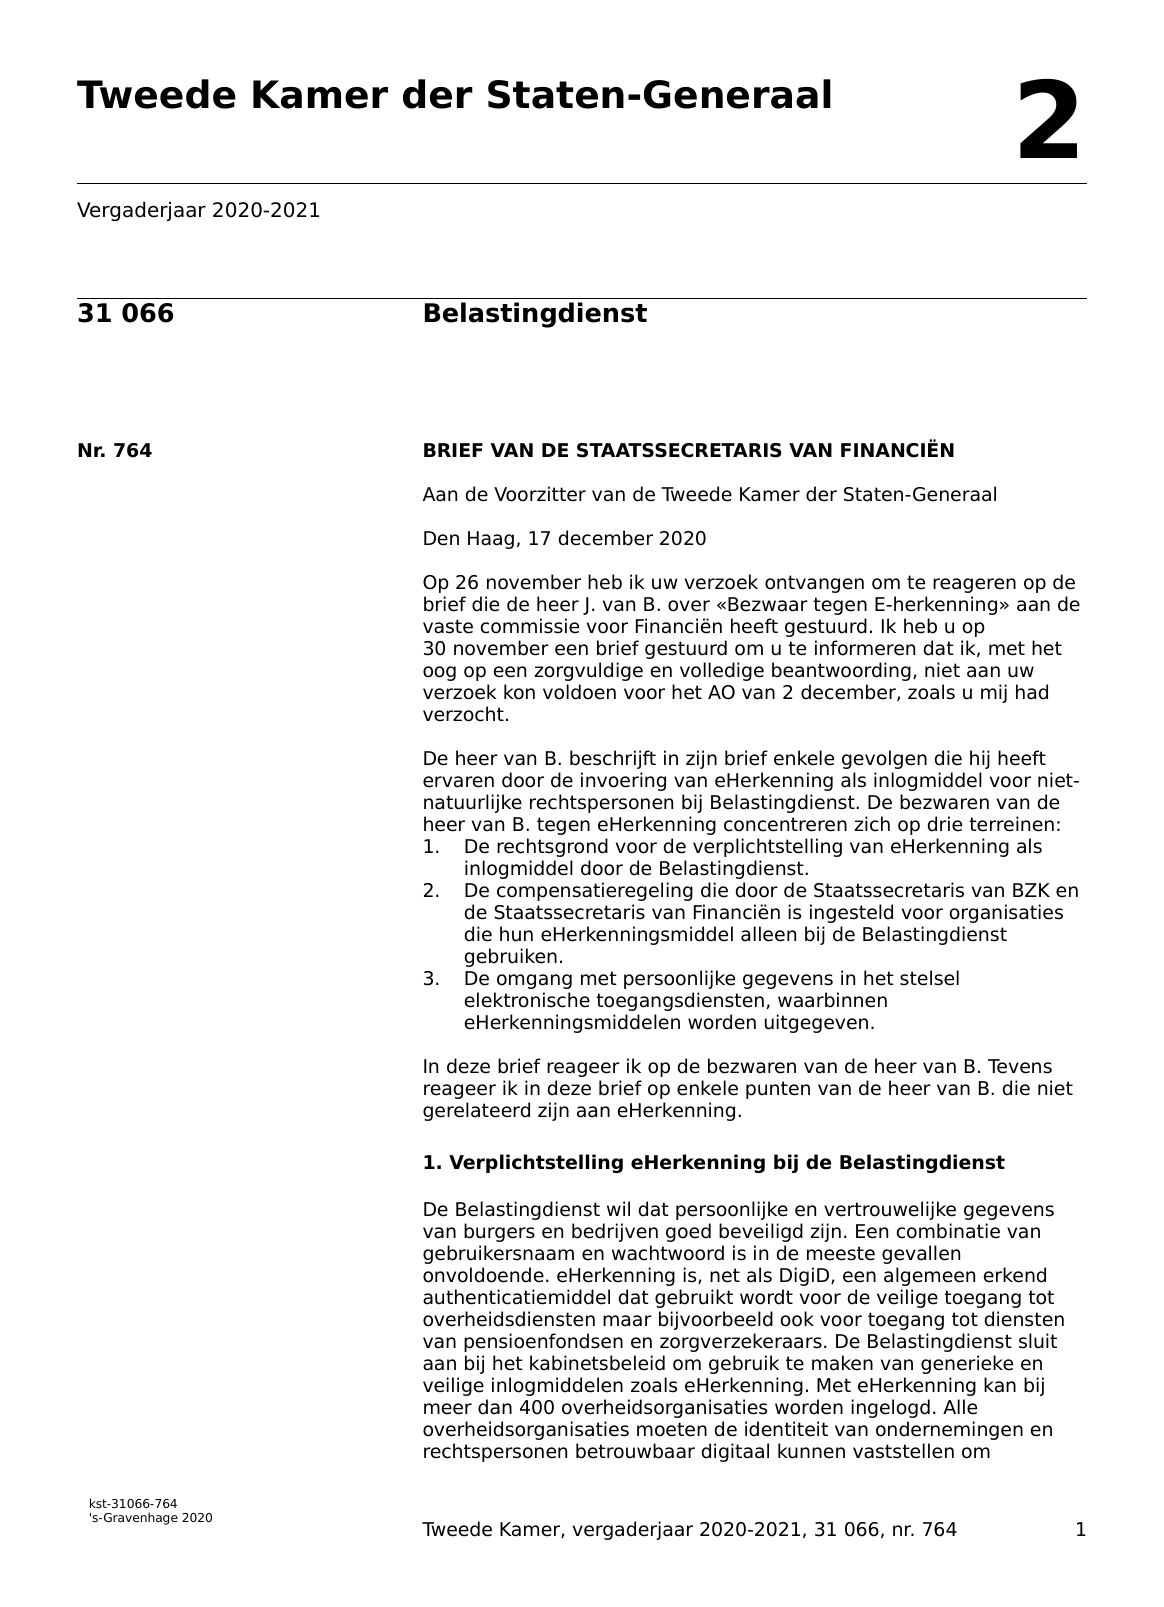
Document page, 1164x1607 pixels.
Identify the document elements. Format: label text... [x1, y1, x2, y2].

text 2. De compensatieregeling die door de Staatssecretaris van BZK en de Staatssecretaris van Financiën is ingesteld voor organisaties die hun eHerkenningsmiddel alleen bij de Belastingdienst gebruiken. [422, 880, 1087, 968]
text De heer van B. beschrijft in zijn brief enkele gevolgen die hij heeft ervaren door de invoering van eHerkenning als inlogmiddel voor niet-natuurlijke rechtspersonen bij Belastingdienst. De bezwaren van de heer van B. tegen eHerkenning concentreren zich op drie terreinen: [422, 748, 1087, 836]
subtitle 31 066 Belastingdienst [77, 299, 1087, 329]
text De Belastingdienst wil dat persoonlijke en vertrouwelijke gegevens van burgers en bedrijven goed beveiligd zijn. Een combinatie van gebruikersnaam en wachtwoord is in de meeste gevallen onvoldoende. eHerkenning is, net als DigiD, een algemeen erkend authenticatiemiddel dat gebruikt wordt voor de veilige toegang tot overheidsdiensten maar bijvoorbeeld ook voor toegang tot diensten van pensioenfondsen en zorgverzekeraars. De Belastingdienst sluit aan bij het kabinetsbeleid om gebruik te maken van generieke en veilige inlogmiddelen zoals eHerkenning. Met eHerkenning kan bij meer dan 400 overheidsorganisaties worden ingelogd. Alle overheidsorganisaties moeten de identiteit van ondernemingen en rechtspersonen betrouwbaar digitaal kunnen vaststellen om [422, 1199, 1087, 1463]
table_header Tweede Kamer der Staten-Generaal [77, 59, 886, 183]
subtitle 1. Verplichtstelling eHerkenning bij de Belastingdienst [422, 1152, 1087, 1174]
text In deze brief reageer ik op de bezwaren van de heer van B. Tevens reageer ik in deze brief op enkele punten van de heer van B. die niet gerelateerd zijn aan eHerkenning. [422, 1056, 1087, 1122]
text 1. De rechtsgrond voor de verplichtstelling van eHerkenning als inlogmiddel door de Belastingdienst. [422, 836, 1087, 880]
text Den Haag, 17 december 2020 [422, 528, 1087, 550]
text 3. De omgang met persoonlijke gegevens in het stelsel elektronische toegangsdiensten, waarbinnen eHerkenningsmiddelen worden uitgegeven. [422, 968, 1087, 1034]
subtitle Nr. 764 BRIEF VAN DE STAATSSECRETARIS VAN FINANCIËN [77, 440, 1087, 462]
table_cell Vergaderjaar 2020-2021 [77, 184, 1087, 298]
text Aan de Voorzitter van de Tweede Kamer der Staten-Generaal [422, 484, 1087, 506]
table_header 2 [886, 59, 1087, 183]
text Op 26 november heb ik uw verzoek ontvangen om te reageren op de brief die de heer J. van B. over «Bezwaar tegen E-herkenning» aan de vaste commissie voor Financiën heeft gestuurd. Ik heb u op 30 november een brief gestuurd om u te informeren dat ik, met het oog op een zorgvuldige en volledige beantwoording, niet aan uw verzoek kon voldoen voor het AO van 2 december, zoals u mij had verzocht. [422, 572, 1087, 726]
text 's-Gravenhage 2020 [88, 1511, 323, 1525]
text kst-31066-764 [88, 1497, 323, 1511]
